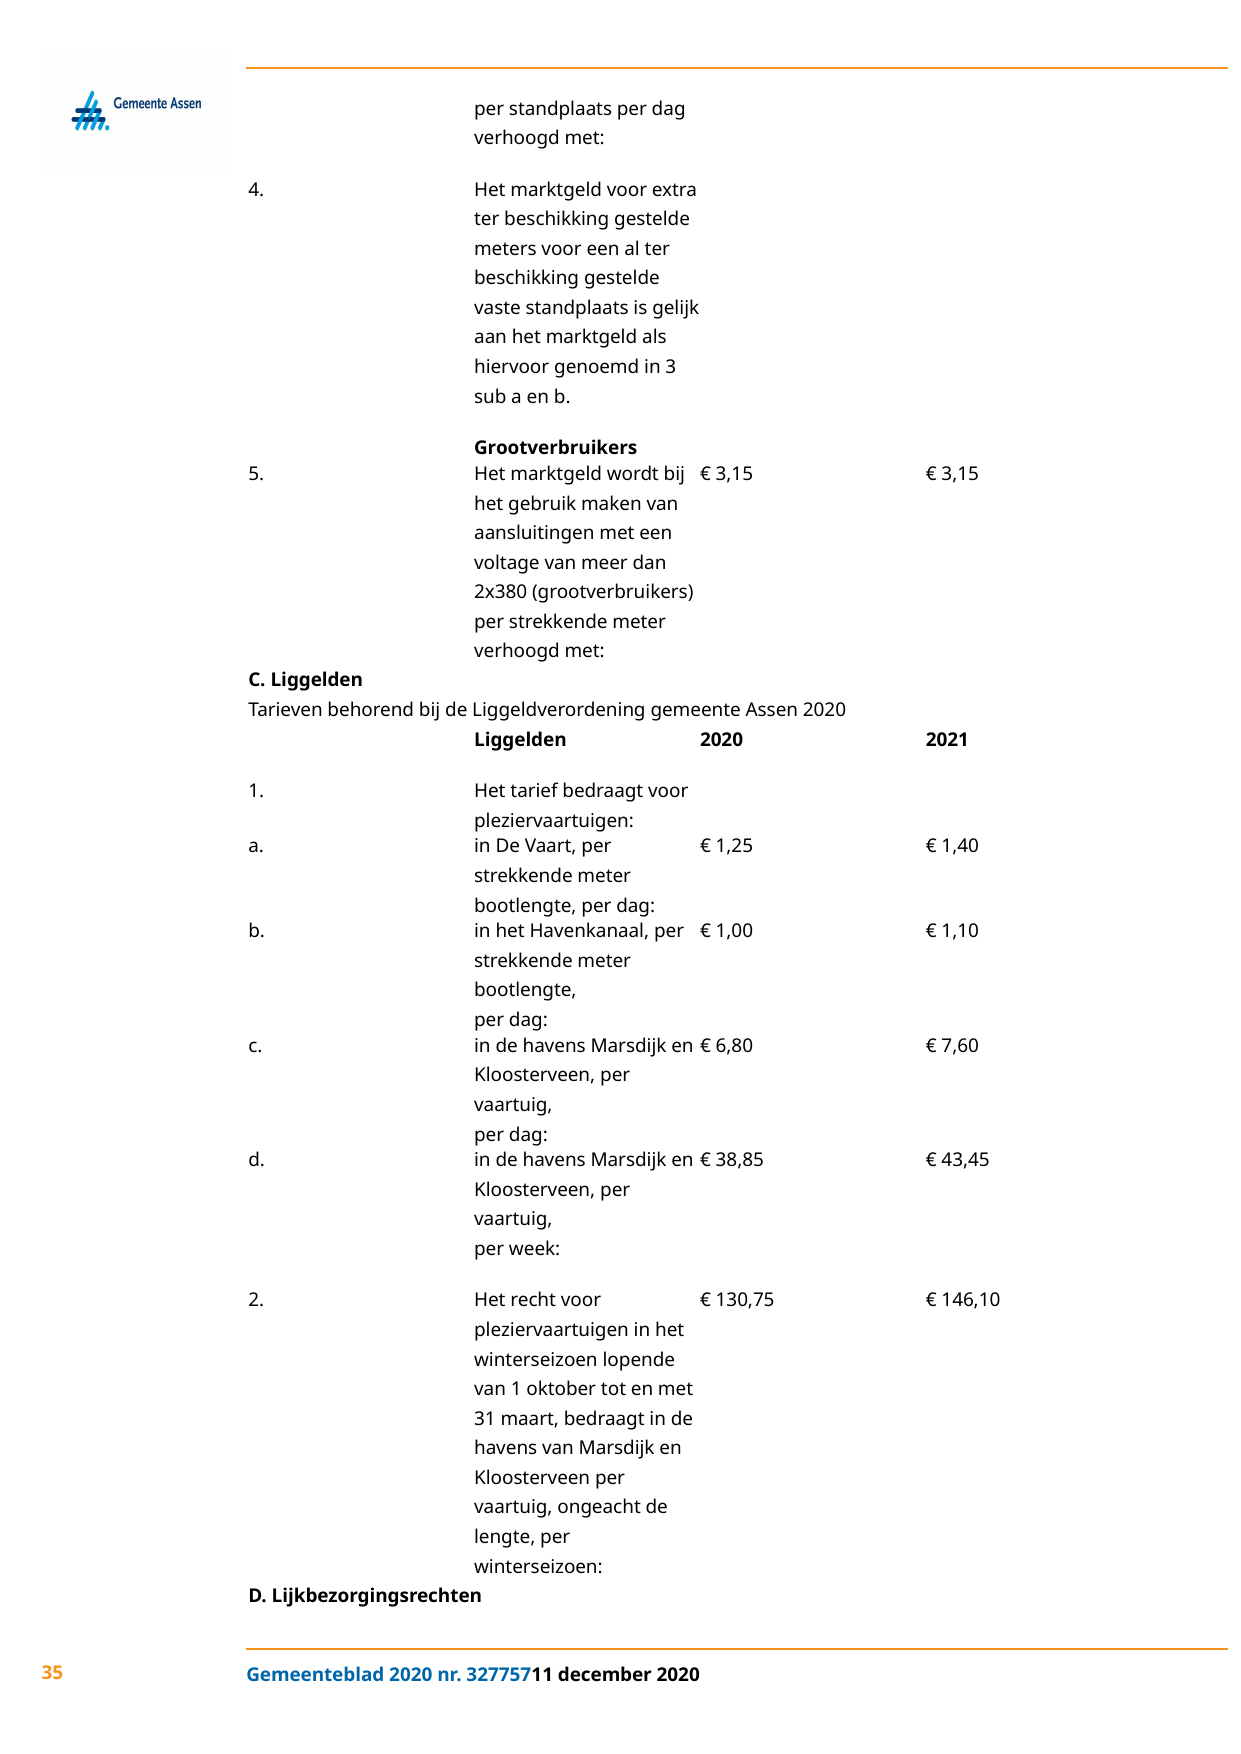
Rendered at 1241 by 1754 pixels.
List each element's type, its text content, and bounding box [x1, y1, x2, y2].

table_cell [474, 409, 700, 434]
table_header 2021 [926, 726, 1152, 752]
table_cell € 6,80 [700, 1032, 926, 1146]
table_cell a. [248, 833, 474, 917]
table_cell € 7,60 [926, 1032, 1152, 1146]
table_cell 5. [248, 460, 474, 663]
table_cell b. [248, 918, 474, 1032]
table_cell € 1,40 [926, 833, 1152, 917]
table_cell [248, 150, 474, 176]
table_cell Het marktgeld voor extra ter beschikking gestelde meters voor een al ter beschikking gestelde vaste standplaats is gelijk aan het marktgeld als hiervoor genoemd in 3 sub a en b. [474, 176, 700, 409]
table_cell € 3,15 [926, 460, 1152, 663]
table_cell in De Vaart, per strekkende meter bootlengte, per dag: [474, 833, 700, 917]
table_cell [248, 1261, 474, 1287]
table_cell Het marktgeld wordt bij het gebruik maken van aansluitingen met een voltage van meer dan 2x380 (grootverbruikers) per strekkende meter verhoogd met: [474, 460, 700, 663]
table_header 2020 [700, 726, 926, 752]
table_cell [248, 95, 474, 150]
table_cell [926, 150, 1152, 176]
table_cell [700, 1261, 926, 1287]
table_cell [700, 752, 926, 777]
table_cell [926, 434, 1152, 460]
table_cell [700, 409, 926, 434]
table_cell [474, 150, 700, 176]
table_cell [700, 150, 926, 176]
table_cell [248, 409, 474, 434]
table_cell in de havens Marsdijk en Kloosterveen, per vaartuig, per week: [474, 1146, 700, 1261]
text D. Lijkbezorgingsrechten [248, 1582, 1152, 1608]
table_cell [926, 176, 1152, 409]
table_cell [926, 1261, 1152, 1287]
table_cell 4. [248, 176, 474, 409]
table_cell [700, 434, 926, 460]
table_cell [248, 752, 474, 777]
text Tarieven behorend bij de Liggeldverordening gemeente Assen 2020 [248, 696, 1152, 722]
table_header [248, 726, 474, 752]
table_cell 1. [248, 777, 474, 833]
table_cell d. [248, 1146, 474, 1261]
table_cell [926, 409, 1152, 434]
table_cell € 3,15 [700, 460, 926, 663]
table_cell [926, 752, 1152, 777]
table_cell € 1,10 [926, 918, 1152, 1032]
table_cell € 43,45 [926, 1146, 1152, 1261]
table_cell € 130,75 [700, 1287, 926, 1579]
table_cell [474, 1261, 700, 1287]
table_header Liggelden [474, 726, 700, 752]
table_cell c. [248, 1032, 474, 1146]
table_cell € 146,10 [926, 1287, 1152, 1579]
table_cell € 1,00 [700, 918, 926, 1032]
table_cell [248, 434, 474, 460]
table_cell [700, 777, 926, 833]
table_cell 2. [248, 1287, 474, 1579]
table_cell [926, 777, 1152, 833]
table_cell [474, 752, 700, 777]
table_cell in de havens Marsdijk en Kloosterveen, per vaartuig, per dag: [474, 1032, 700, 1146]
table_cell € 1,25 [700, 833, 926, 917]
table_cell Het recht voor pleziervaartuigen in het winterseizoen lopende van 1 oktober tot en met 31 maart, bedraagt in de havens van Marsdijk en Kloosterveen per vaartuig, ongeacht de lengte, per winterseizoen: [474, 1287, 700, 1579]
table_cell in het Havenkanaal, per strekkende meter bootlengte, per dag: [474, 918, 700, 1032]
text C. Liggelden [248, 667, 1152, 692]
table_cell per standplaats per dag verhoogd met: [474, 95, 700, 150]
picture [41, 47, 231, 172]
table_cell [700, 176, 926, 409]
table_cell [700, 95, 926, 150]
table_cell Het tarief bedraagt voor pleziervaartuigen: [474, 777, 700, 833]
table_cell € 38,85 [700, 1146, 926, 1261]
table_cell [926, 95, 1152, 150]
table_cell Grootverbruikers [474, 434, 700, 460]
